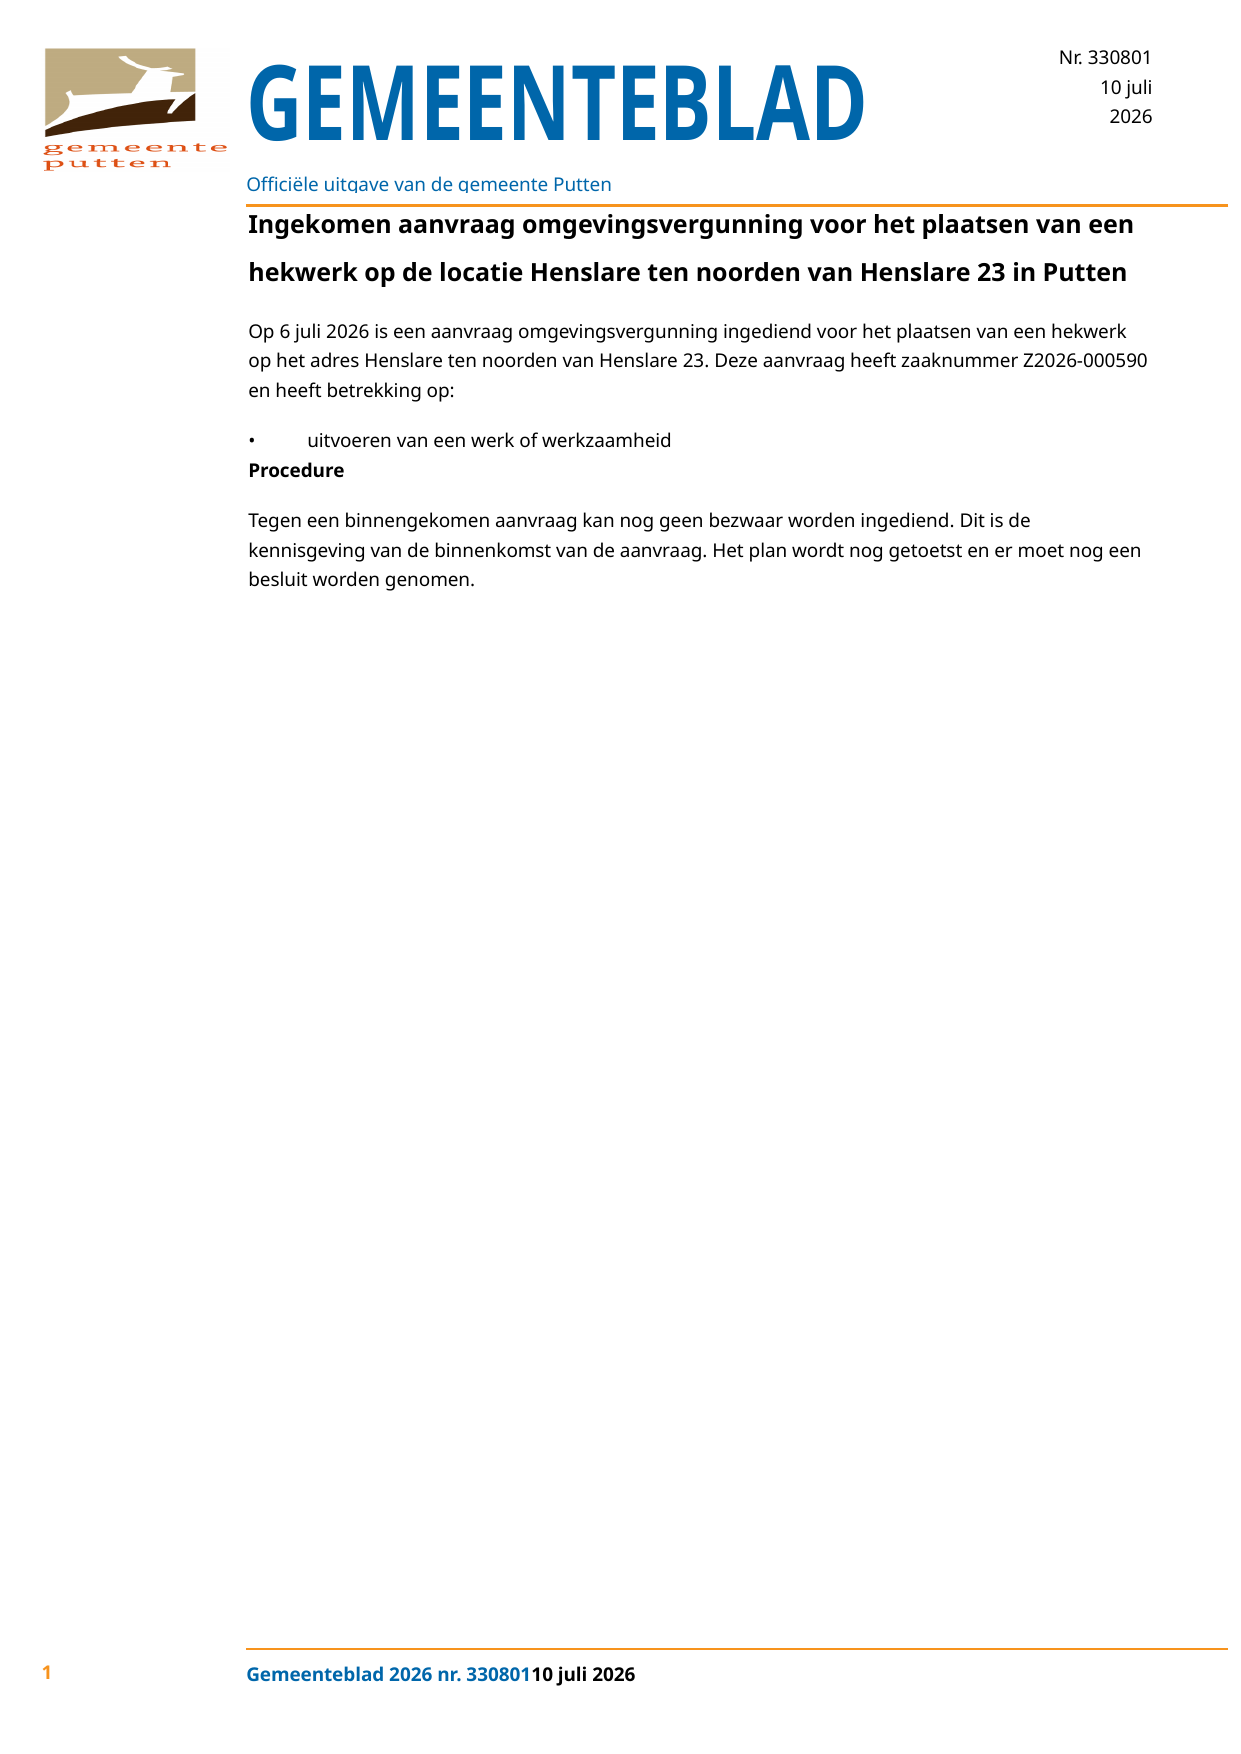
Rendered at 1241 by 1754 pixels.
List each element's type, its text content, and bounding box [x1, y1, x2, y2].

text Tegen een binnengekomen aanvraag kan nog geen bezwaar worden ingediend. Dit is de kennisgeving van de binnenkomst van de aanvraag. Het plan wordt nog getoetst en er moet nog een besluit worden genomen. [248, 507, 1152, 592]
list uitvoeren van een werk of werkzaamheid [248, 427, 1152, 453]
picture [41, 47, 231, 172]
text Op 6 juli 2026 is een aanvraag omgevingsvergunning ingediend voor het plaatsen van een hekwerk op het adres Henslare ten noorden van Henslare 23. Deze aanvraag heeft zaaknummer Z2026-000590 en heeft betrekking op: [248, 318, 1152, 403]
text Ingekomen aanvraag omgevingsvergunning voor het plaatsen van een hekwerk op de locatie Henslare ten noorden van Henslare 23 in Putten [248, 207, 1152, 288]
text Procedure [248, 457, 1152, 483]
